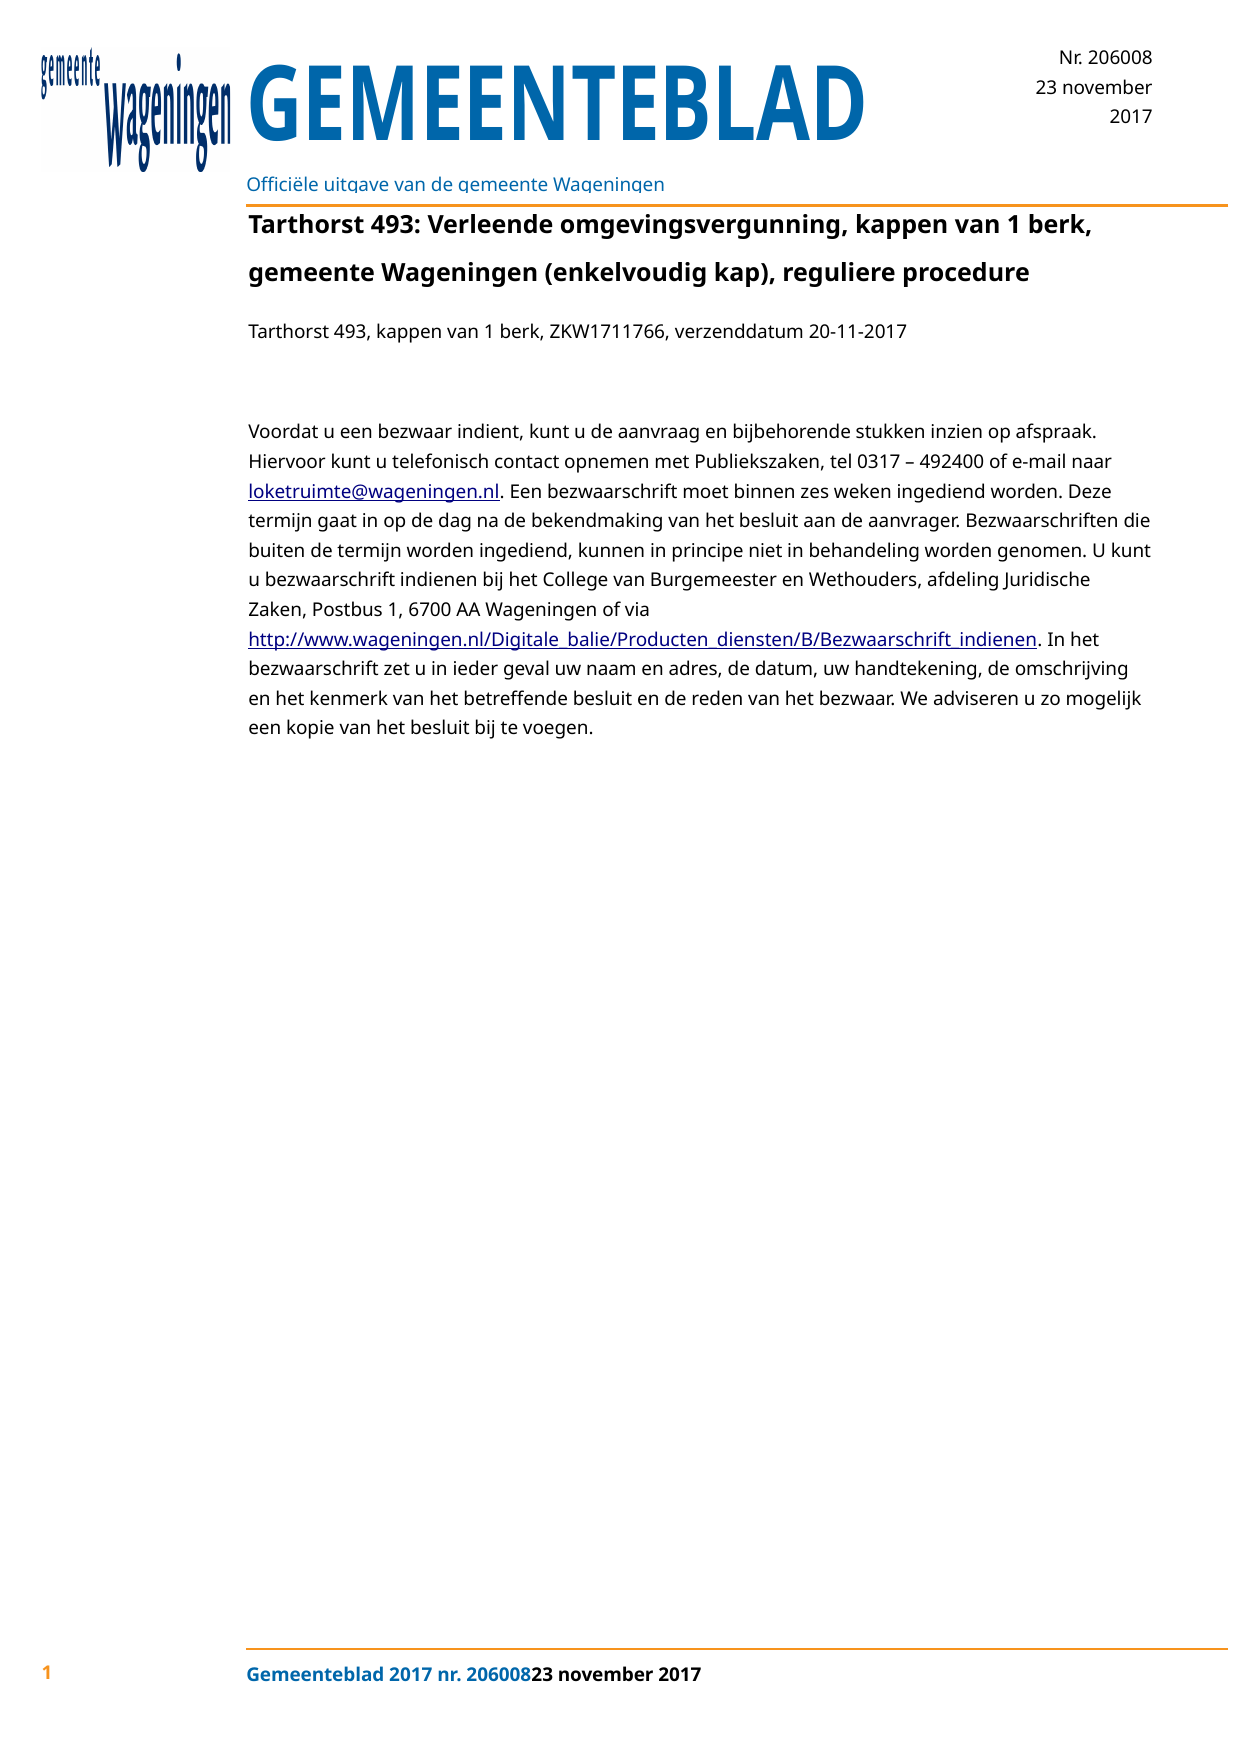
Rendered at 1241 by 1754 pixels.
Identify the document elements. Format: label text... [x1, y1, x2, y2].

text Tarthorst 493: Verleende omgevingsvergunning, kappen van 1 berk, gemeente Wageningen (enkelvoudig kap), reguliere procedure [248, 207, 1152, 288]
picture [41, 47, 231, 172]
text Voordat u een bezwaar indient, kunt u de aanvraag en bijbehorende stukken inzien op afspraak. Hiervoor kunt u telefonisch contact opnemen met Publiekszaken, tel 0317 – 492400 of e-mail naar loketruimte@wageningen.nl. Een bezwaarschrift moet binnen zes weken ingediend worden. Deze termijn gaat in op de dag na de bekendmaking van het besluit aan de aanvrager. Bezwaarschriften die buiten de termijn worden ingediend, kunnen in principe niet in behandeling worden genomen. U kunt u bezwaarschrift indienen bij het College van Burgemeester en Wethouders, afdeling Juridische Zaken, Postbus 1, 6700 AA Wageningen of via http://www.wageningen.nl/Digitale_balie/Producten_diensten/B/Bezwaarschrift_indienen. In het bezwaarschrift zet u in ieder geval uw naam en adres, de datum, uw handtekening, de omschrijving en het kenmerk van het betreffende besluit en de reden van het bezwaar. We adviseren u zo mogelijk een kopie van het besluit bij te voegen. [248, 419, 1152, 740]
text Tarthorst 493, kappen van 1 berk, ZKW1711766, verzenddatum 20-11-2017 [248, 318, 1152, 344]
